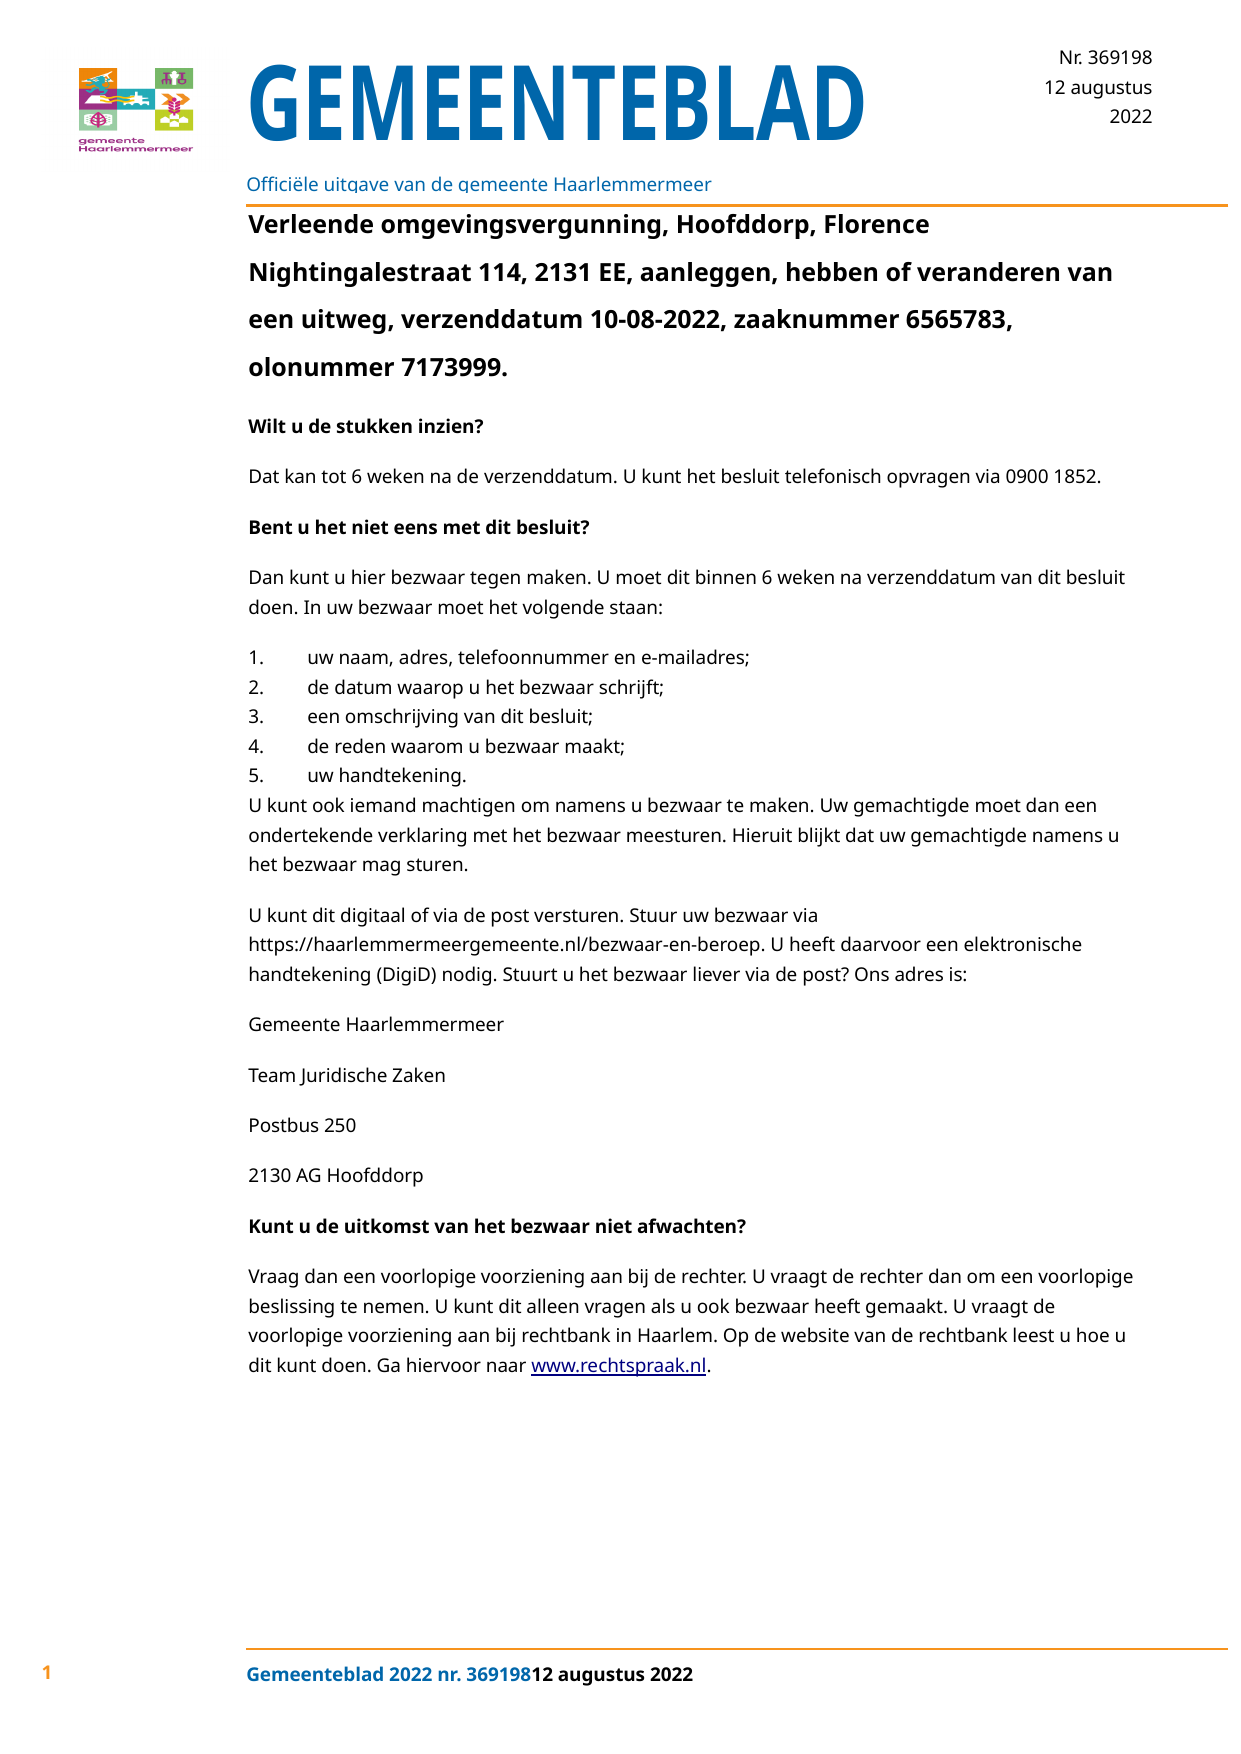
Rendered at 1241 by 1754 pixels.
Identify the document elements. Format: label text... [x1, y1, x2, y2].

text Bent u het niet eens met dit besluit? [248, 514, 1152, 540]
text Vraag dan een voorlopige voorziening aan bij de rechter. U vraagt de rechter dan om een voorlopige beslissing te nemen. U kunt dit alleen vragen als u ook bezwaar heeft gemaakt. U vraagt de voorlopige voorziening aan bij rechtbank in Haarlem. Op de website van de rechtbank leest u hoe u dit kunt doen. Ga hiervoor naar www.rechtspraak.nl. [248, 1263, 1152, 1378]
list de datum waarop u het bezwaar schrijft; [248, 674, 1152, 700]
text Dan kunt u hier bezwaar tegen maken. U moet dit binnen 6 weken na verzenddatum van dit besluit doen. In uw bezwaar moet het volgende staan: [248, 564, 1152, 620]
list uw naam, adres, telefoonnummer en e-mailadres; [248, 644, 1152, 670]
text Wilt u de stukken inzien? [248, 413, 1152, 439]
list de reden waarom u bezwaar maakt; [248, 733, 1152, 759]
text Postbus 250 [248, 1112, 1152, 1138]
text Team Juridische Zaken [248, 1062, 1152, 1088]
picture [41, 47, 231, 172]
list een omschrijving van dit besluit; [248, 703, 1152, 729]
list uw handtekening. [248, 763, 1152, 788]
text Verleende omgevingsvergunning, Hoofddorp, Florence Nightingalestraat 114, 2131 EE, aanleggen, hebben of veranderen van een uitweg, verzenddatum 10-08-2022, zaaknummer 6565783, olonummer 7173999. [248, 207, 1152, 384]
text U kunt dit digitaal of via de post versturen. Stuur uw bezwaar via https://haarlemmermeergemeente.nl/bezwaar-en-beroep. U heeft daarvoor een elektronische handtekening (DigiD) nodig. Stuurt u het bezwaar liever via de post? Ons adres is: [248, 902, 1152, 987]
text Kunt u de uitkomst van het bezwaar niet afwachten? [248, 1213, 1152, 1239]
text Gemeente Haarlemmermeer [248, 1011, 1152, 1037]
text 2130 AG Hoofddorp [248, 1163, 1152, 1188]
text Dat kan tot 6 weken na de verzenddatum. U kunt het besluit telefonisch opvragen via 0900 1852. [248, 463, 1152, 489]
text U kunt ook iemand machtigen om namens u bezwaar te maken. Uw gemachtigde moet dan een ondertekende verklaring met het bezwaar meesturen. Hieruit blijkt dat uw gemachtigde namens u het bezwaar mag sturen. [248, 792, 1152, 877]
